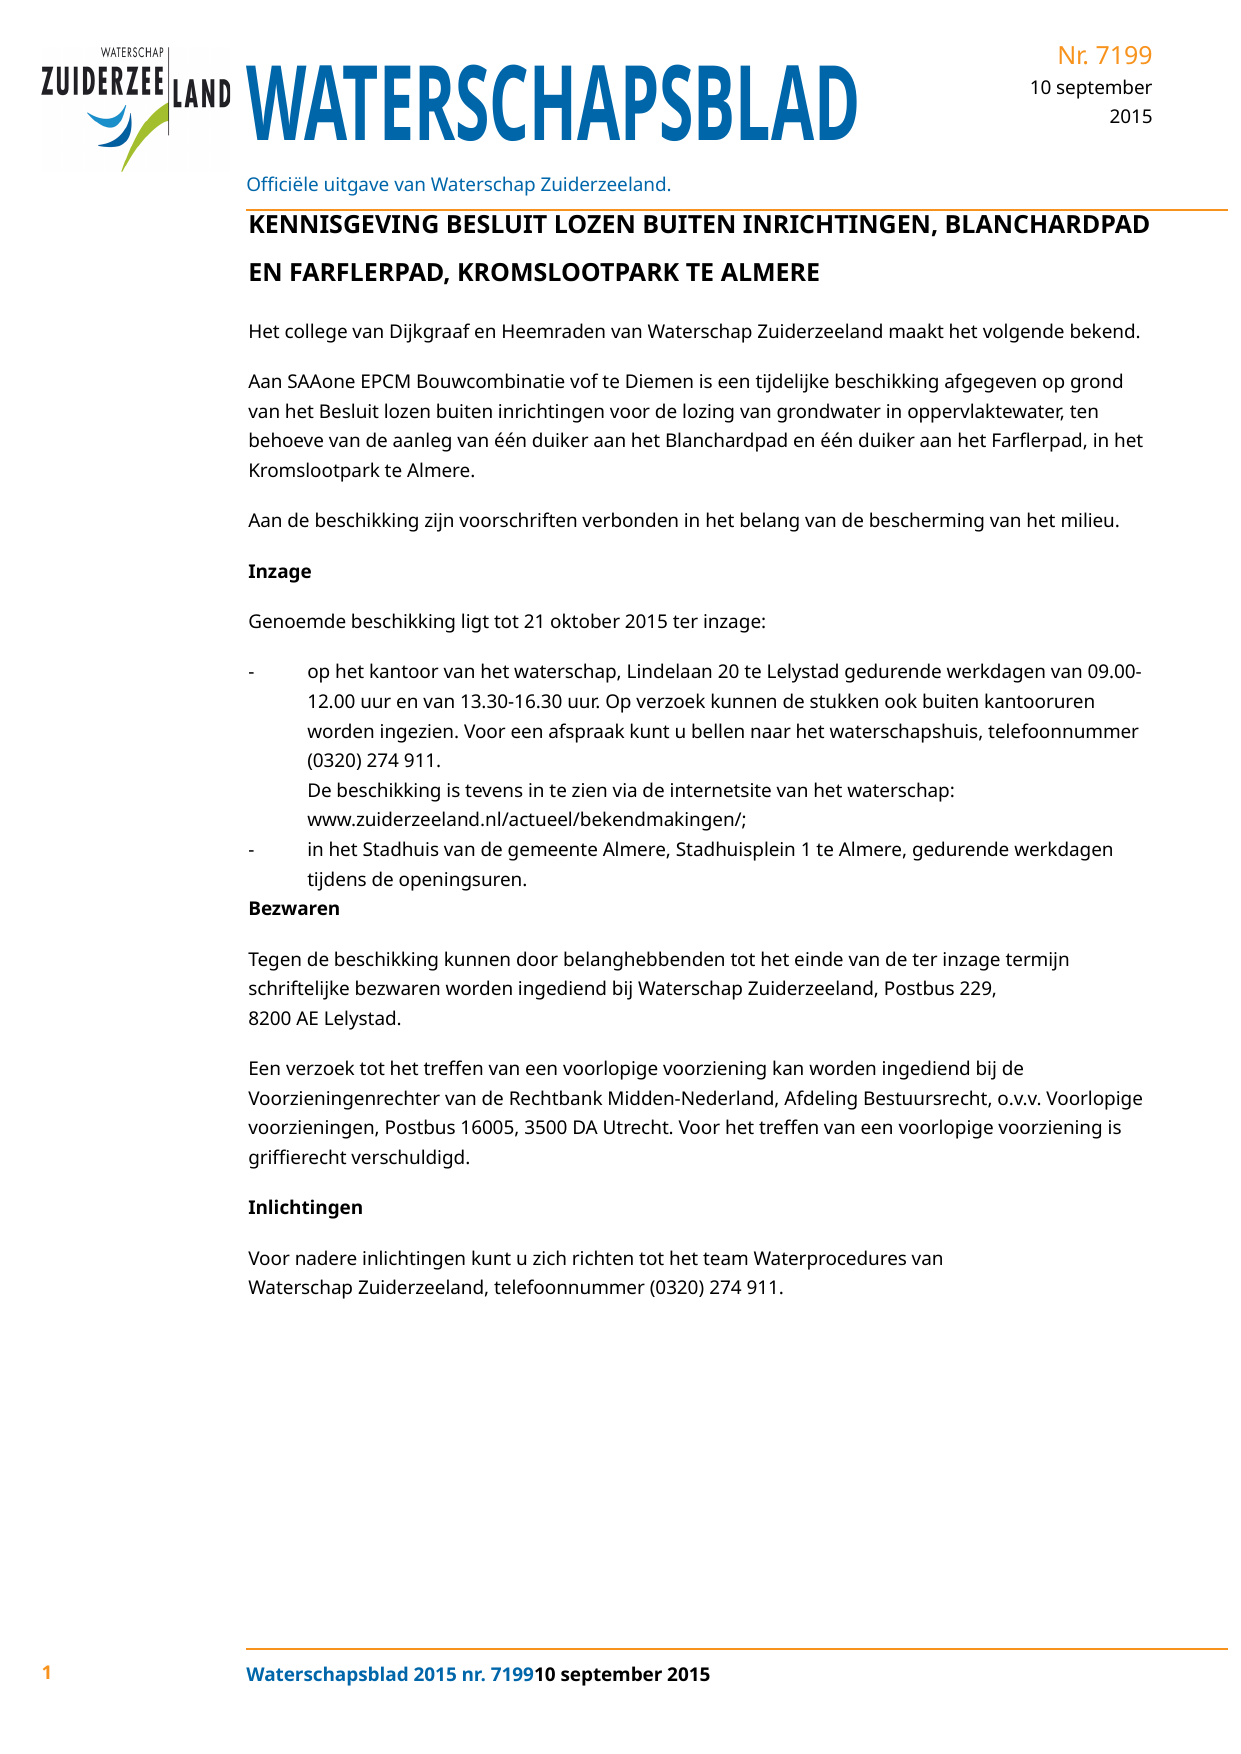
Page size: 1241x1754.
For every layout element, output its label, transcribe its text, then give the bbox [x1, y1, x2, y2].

text KENNISGEVING BESLUIT LOZEN BUITEN INRICHTINGEN, BLANCHARDPAD EN FARFLERPAD, KROMSLOOTPARK TE ALMERE [248, 211, 1152, 288]
list op het kantoor van het waterschap, Lindelaan 20 te Lelystad gedurende werkdagen van 09.00-12.00 uur en van 13.30-16.30 uur. Op verzoek kunnen de stukken ook buiten kantooruren worden ingezien. Voor een afspraak kunt u bellen naar het waterschapshuis, telefoonnummer (0320) 274 911. [248, 659, 1152, 773]
picture [41, 47, 231, 172]
text Aan SAAone EPCM Bouwcombinatie vof te Diemen is een tijdelijke beschikking afgegeven op grond van het Besluit lozen buiten inrichtingen voor de lozing van grondwater in oppervlaktewater, ten behoeve van de aanleg van één duiker aan het Blanchardpad en één duiker aan het Farflerpad, in het Kromslootpark te Almere. [248, 368, 1152, 483]
text Bezwaren [248, 895, 1152, 921]
text Een verzoek tot het treffen van een voorlopige voorziening kan worden ingediend bij de Voorzieningenrechter van de Rechtbank Midden-Nederland, Afdeling Bestuursrecht, o.v.v. Voorlopige voorzieningen, Postbus 16005, 3500 DA Utrecht. Voor het treffen van een voorlopige voorziening is griffierecht verschuldigd. [248, 1055, 1152, 1170]
text Inzage [248, 558, 1152, 584]
text Genoemde beschikking ligt tot 21 oktober 2015 ter inzage: [248, 608, 1152, 634]
text Voor nadere inlichtingen kunt u zich richten tot het team Waterprocedures van Waterschap Zuiderzeeland, telefoonnummer (0320) 274 911. [248, 1245, 1152, 1300]
list in het Stadhuis van de gemeente Almere, Stadhuisplein 1 te Almere, gedurende werkdagen tijdens de openingsuren. [248, 836, 1152, 892]
list De beschikking is tevens in te zien via de internetsite van het waterschap: www.zuiderzeeland.nl/actueel/bekendmakingen/; [248, 777, 1152, 832]
text Tegen de beschikking kunnen door belanghebbenden tot het einde van de ter inzage termijn schriftelijke bezwaren worden ingediend bij Waterschap Zuiderzeeland, Postbus 229, 8200 AE Lelystad. [248, 946, 1152, 1031]
text Het college van Dijkgraaf en Heemraden van Waterschap Zuiderzeeland maakt het volgende bekend. [248, 318, 1152, 344]
text Inlichtingen [248, 1194, 1152, 1220]
text Aan de beschikking zijn voorschriften verbonden in het belang van de bescherming van het milieu. [248, 507, 1152, 533]
